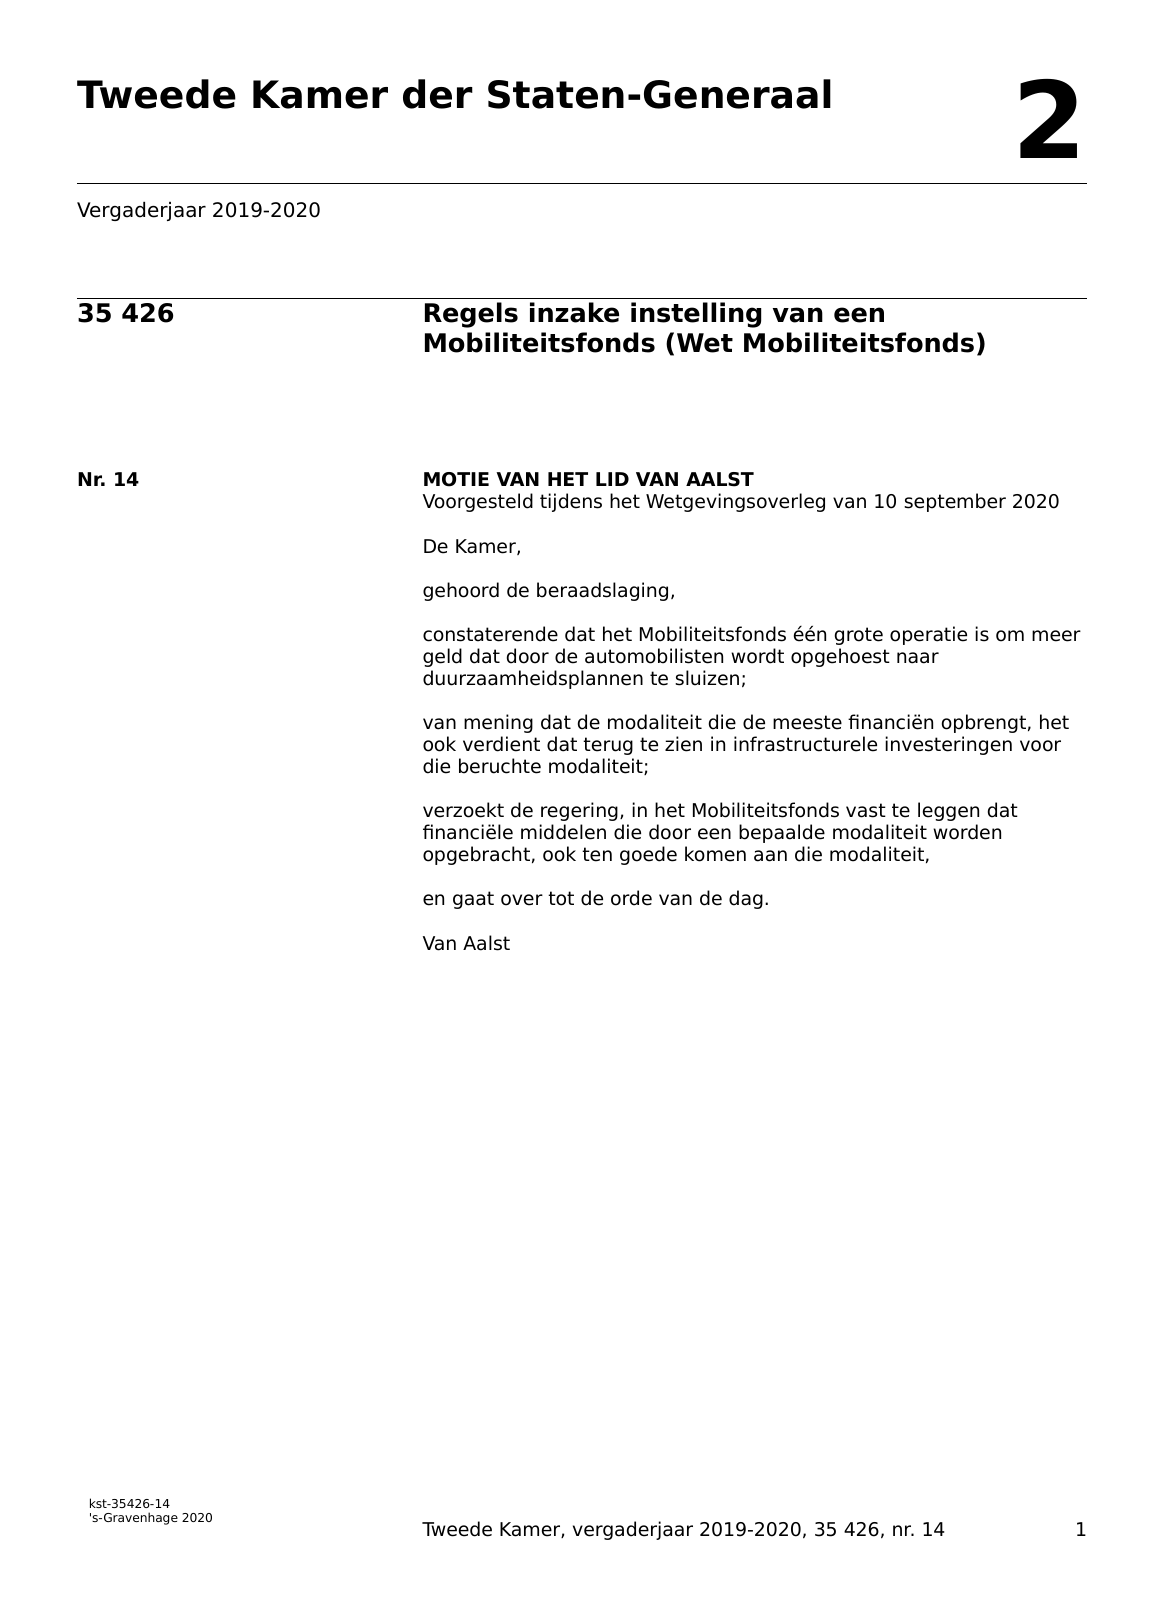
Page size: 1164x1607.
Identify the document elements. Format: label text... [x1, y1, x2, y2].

subtitle 35 426 Regels inzake instelling van een Mobiliteitsfonds (Wet Mobiliteitsfonds) [77, 299, 1087, 358]
text en gaat over tot de orde van de dag. [422, 888, 1087, 910]
text constaterende dat het Mobiliteitsfonds één grote operatie is om meer geld dat door de automobilisten wordt opgehoest naar duurzaamheidsplannen te sluizen; [422, 624, 1087, 690]
text gehoord de beraadslaging, [422, 580, 1087, 602]
text 's-Gravenhage 2020 [88, 1511, 323, 1525]
text verzoekt de regering, in het Mobiliteitsfonds vast te leggen dat financiële middelen die door een bepaalde modaliteit worden opgebracht, ook ten goede komen aan die modaliteit, [422, 800, 1087, 866]
text van mening dat de modaliteit die de meeste financiën opbrengt, het ook verdient dat terug te zien in infrastructurele investeringen voor die beruchte modaliteit; [422, 712, 1087, 778]
table_header 2 [886, 59, 1087, 183]
text kst-35426-14 [88, 1497, 323, 1511]
subtitle Nr. 14 MOTIE VAN HET LID VAN AALST [77, 469, 1087, 491]
table_cell Vergaderjaar 2019-2020 [77, 184, 1087, 298]
table_header Tweede Kamer der Staten-Generaal [77, 59, 886, 183]
text Van Aalst [422, 932, 1087, 954]
text De Kamer, [422, 536, 1087, 557]
text Voorgesteld tijdens het Wetgevingsoverleg van 10 september 2020 [422, 491, 1087, 513]
